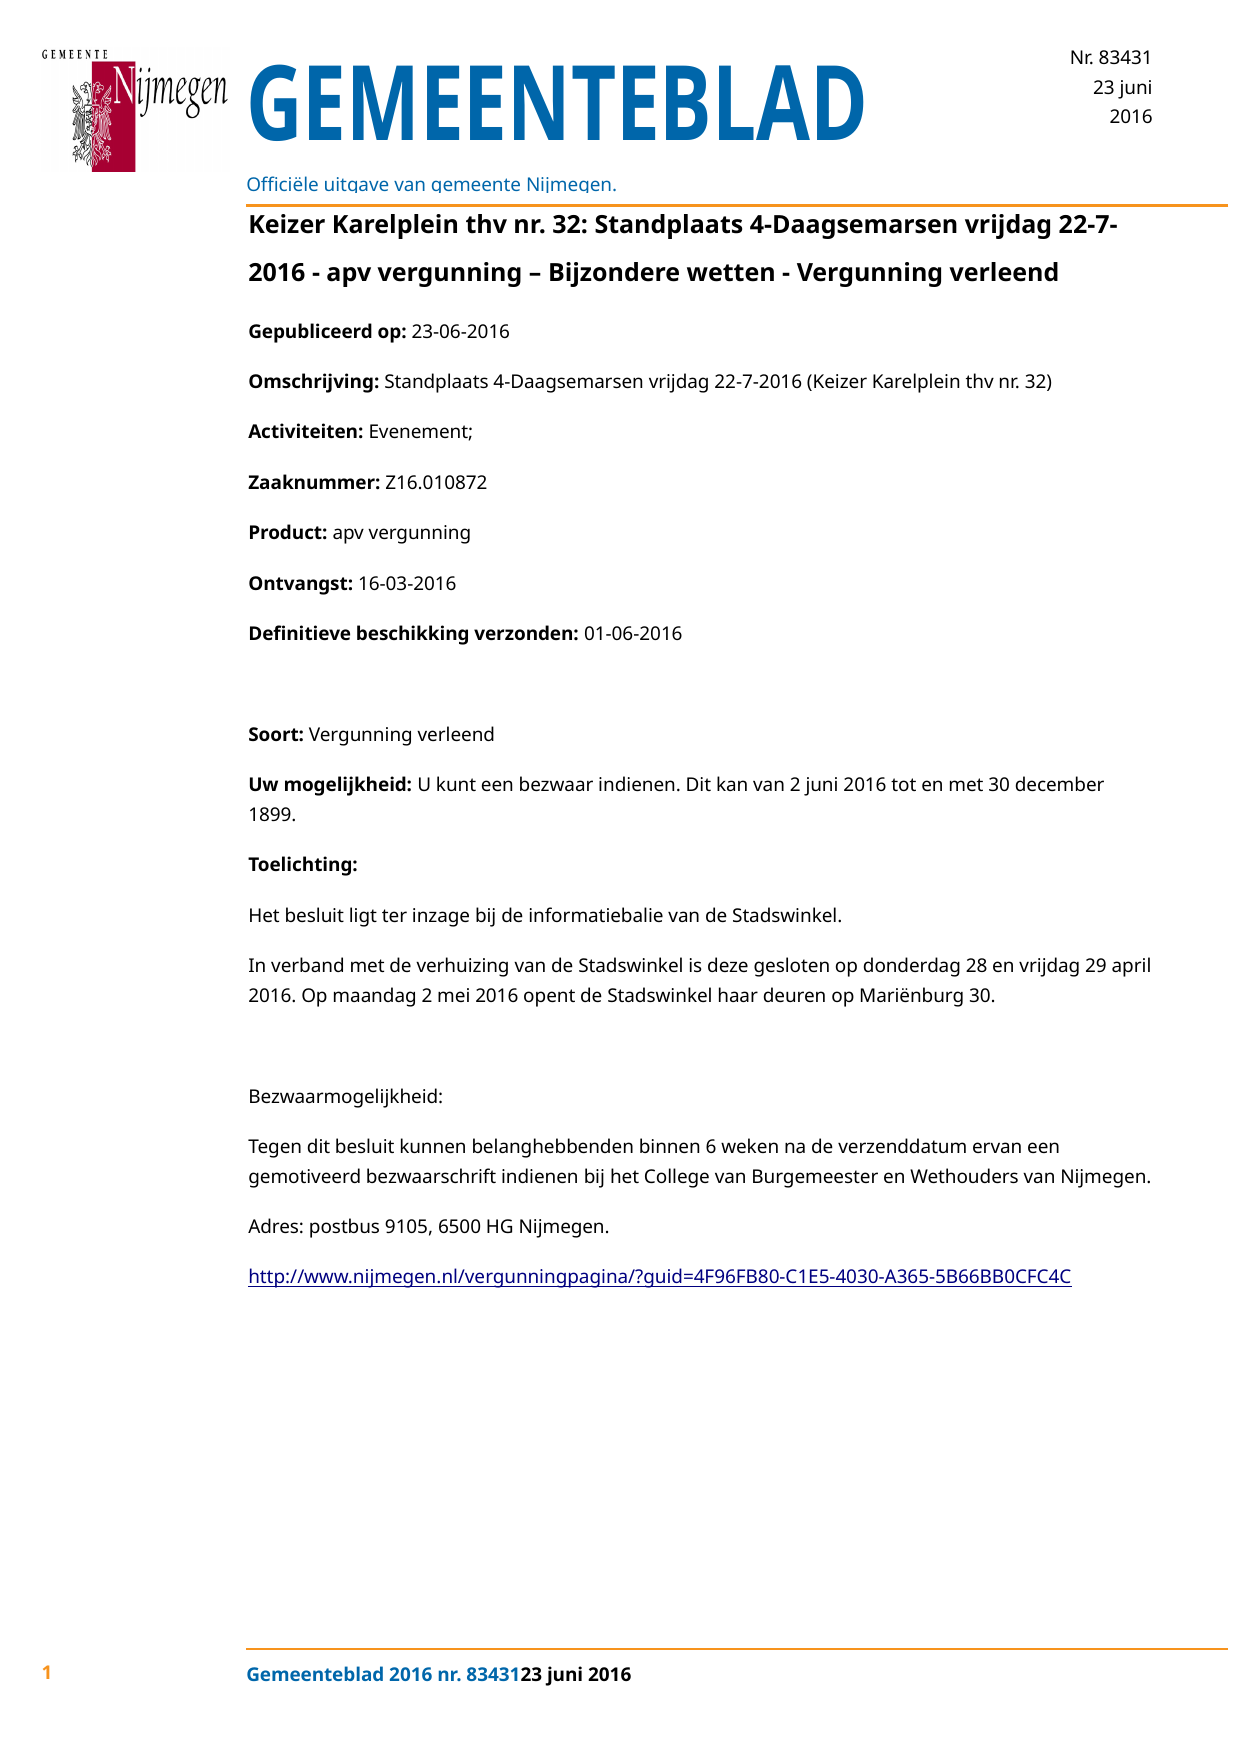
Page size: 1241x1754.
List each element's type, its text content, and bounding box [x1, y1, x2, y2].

text Definitieve beschikking verzonden: 01-06-2016 [248, 620, 1152, 646]
text Het besluit ligt ter inzage bij de informatiebalie van de Stadswinkel. [248, 902, 1152, 928]
text http://www.nijmegen.nl/vergunningpagina/?guid=4F96FB80-C1E5-4030-A365-5B66BB0CFC4C [248, 1264, 1152, 1289]
text Tegen dit besluit kunnen belanghebbenden binnen 6 weken na de verzenddatum ervan een gemotiveerd bezwaarschrift indienen bij het College van Burgemeester en Wethouders van Nijmegen. [248, 1133, 1152, 1189]
text Soort: Vergunning verleend [248, 721, 1152, 747]
text Keizer Karelplein thv nr. 32: Standplaats 4-Daagsemarsen vrijdag 22-7-2016 - apv vergunning – Bijzondere wetten - Vergunning verleend [248, 207, 1152, 288]
text Adres: postbus 9105, 6500 HG Nijmegen. [248, 1213, 1152, 1239]
text Activiteiten: Evenement; [248, 419, 1152, 444]
text Omschrijving: Standplaats 4-Daagsemarsen vrijdag 22-7-2016 (Keizer Karelplein thv nr. 32) [248, 368, 1152, 394]
text Uw mogelijkheid: U kunt een bezwaar indienen. Dit kan van 2 juni 2016 tot en met 30 december 1899. [248, 772, 1152, 827]
text Ontvangst: 16-03-2016 [248, 570, 1152, 596]
text Product: apv vergunning [248, 519, 1152, 545]
text In verband met de verhuizing van de Stadswinkel is deze gesloten op donderdag 28 en vrijdag 29 april 2016. Op maandag 2 mei 2016 opent de Stadswinkel haar deuren op Mariënburg 30. [248, 952, 1152, 1008]
text Toelichting: [248, 852, 1152, 877]
picture [41, 47, 231, 172]
text Zaaknummer: Z16.010872 [248, 469, 1152, 495]
text Bezwaarmogelijkheid: [248, 1083, 1152, 1109]
text Gepubliceerd op: 23-06-2016 [248, 318, 1152, 344]
